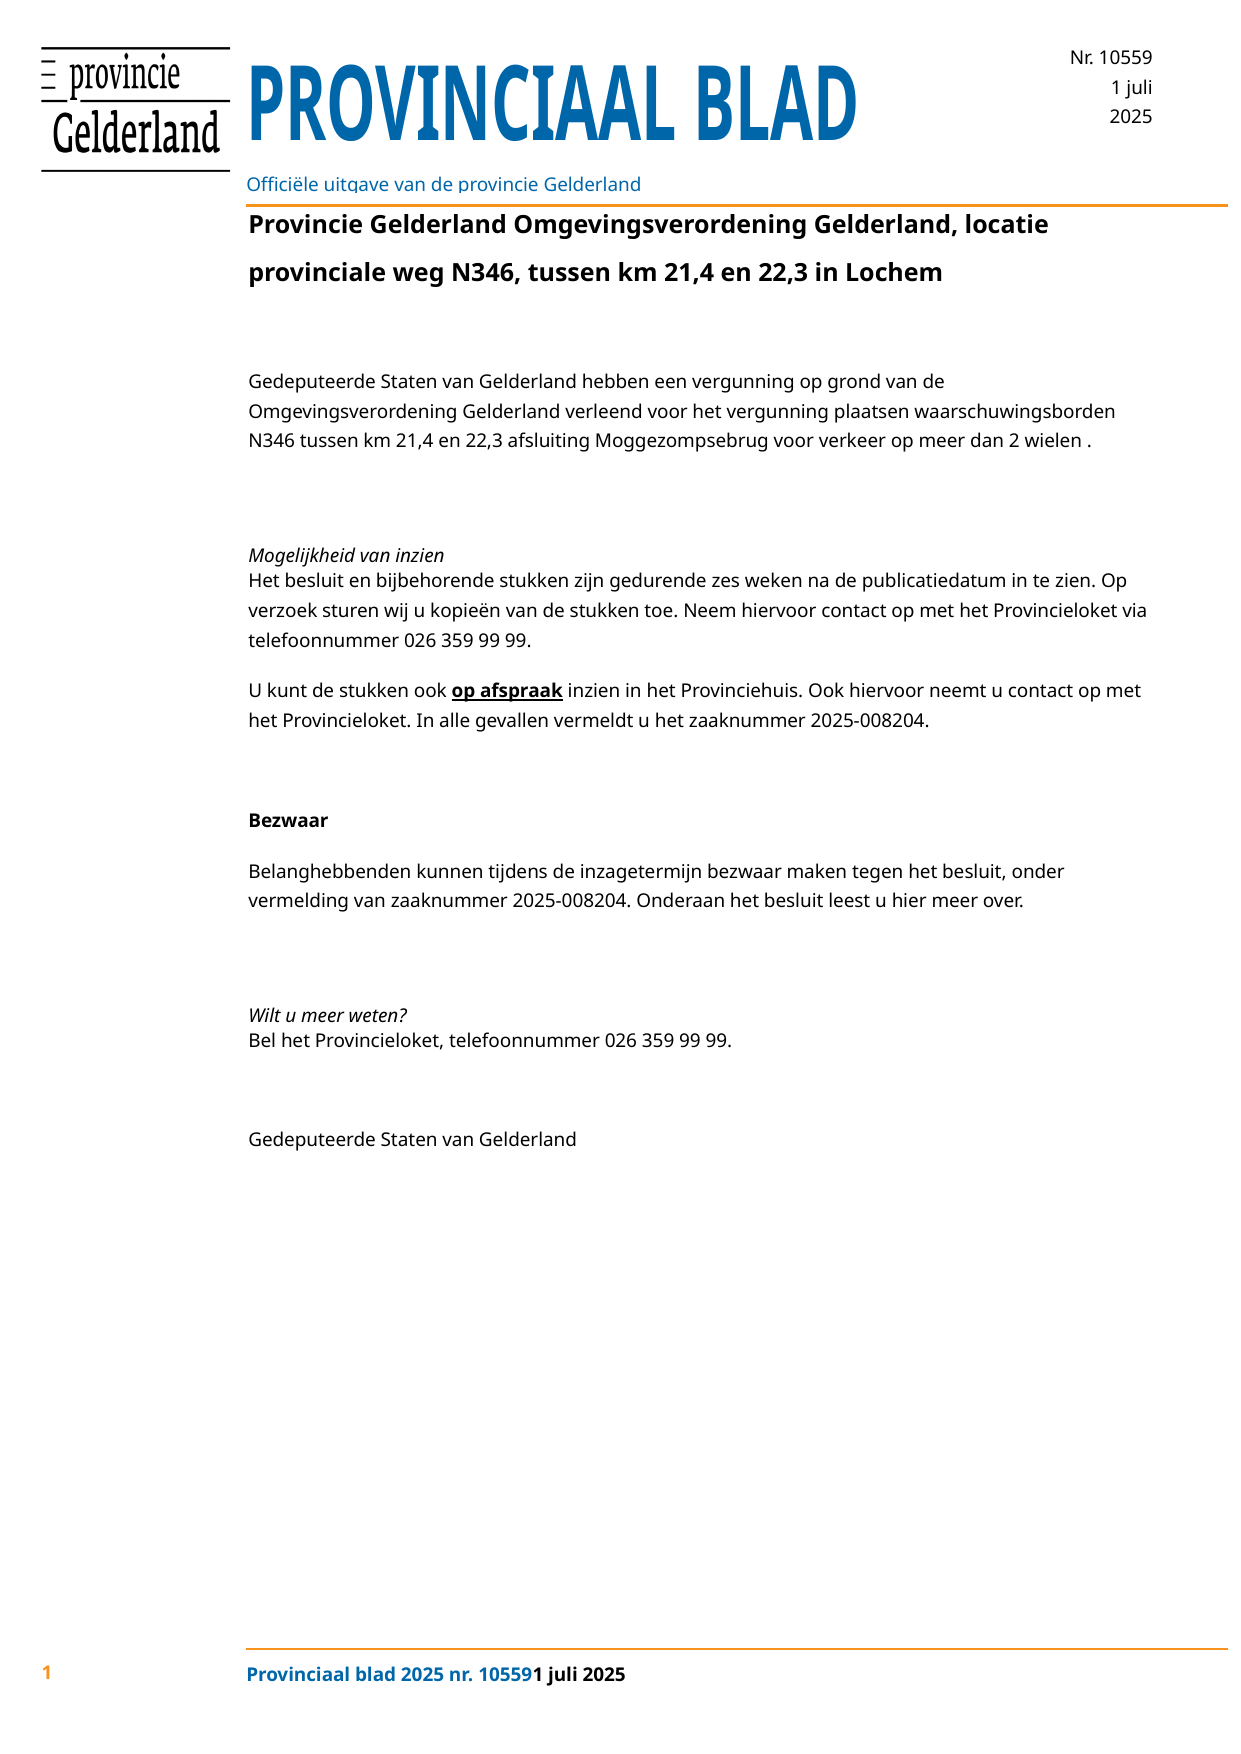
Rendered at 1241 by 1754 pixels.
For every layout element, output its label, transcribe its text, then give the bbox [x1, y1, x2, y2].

text Bel het Provincieloket, telefoonnummer 026 359 99 99. [248, 1028, 1152, 1053]
text Wilt u meer weten? [248, 1002, 1152, 1028]
text Belanghebbenden kunnen tijdens de inzagetermijn bezwaar maken tegen het besluit, onder vermelding van zaaknummer 2025-008204. Onderaan het besluit leest u hier meer over. [248, 858, 1152, 913]
text Bezwaar [248, 808, 1152, 833]
text Het besluit en bijbehorende stukken zijn gedurende zes weken na de publicatiedatum in te zien. Op verzoek sturen wij u kopieën van de stukken toe. Neem hiervoor contact op met het Provincieloket via telefoonnummer 026 359 99 99. [248, 568, 1152, 652]
text U kunt de stukken ook op afspraak inzien in het Provinciehuis. Ook hiervoor neemt u contact op met het Provincieloket. In alle gevallen vermeldt u het zaaknummer 2025-008204. [248, 677, 1152, 732]
text Gedeputeerde Staten van Gelderland [248, 1126, 1152, 1152]
text Mogelijkheid van inzien [248, 542, 1152, 568]
text Gedeputeerde Staten van Gelderland hebben een vergunning op grond van de Omgevingsverordening Gelderland verleend voor het vergunning plaatsen waarschuwingsborden N346 tussen km 21,4 en 22,3 afsluiting Moggezompsebrug voor verkeer op meer dan 2 wielen . [248, 368, 1152, 453]
picture [41, 47, 231, 172]
text Provincie Gelderland Omgevingsverordening Gelderland, locatie provinciale weg N346, tussen km 21,4 en 22,3 in Lochem [248, 207, 1152, 288]
